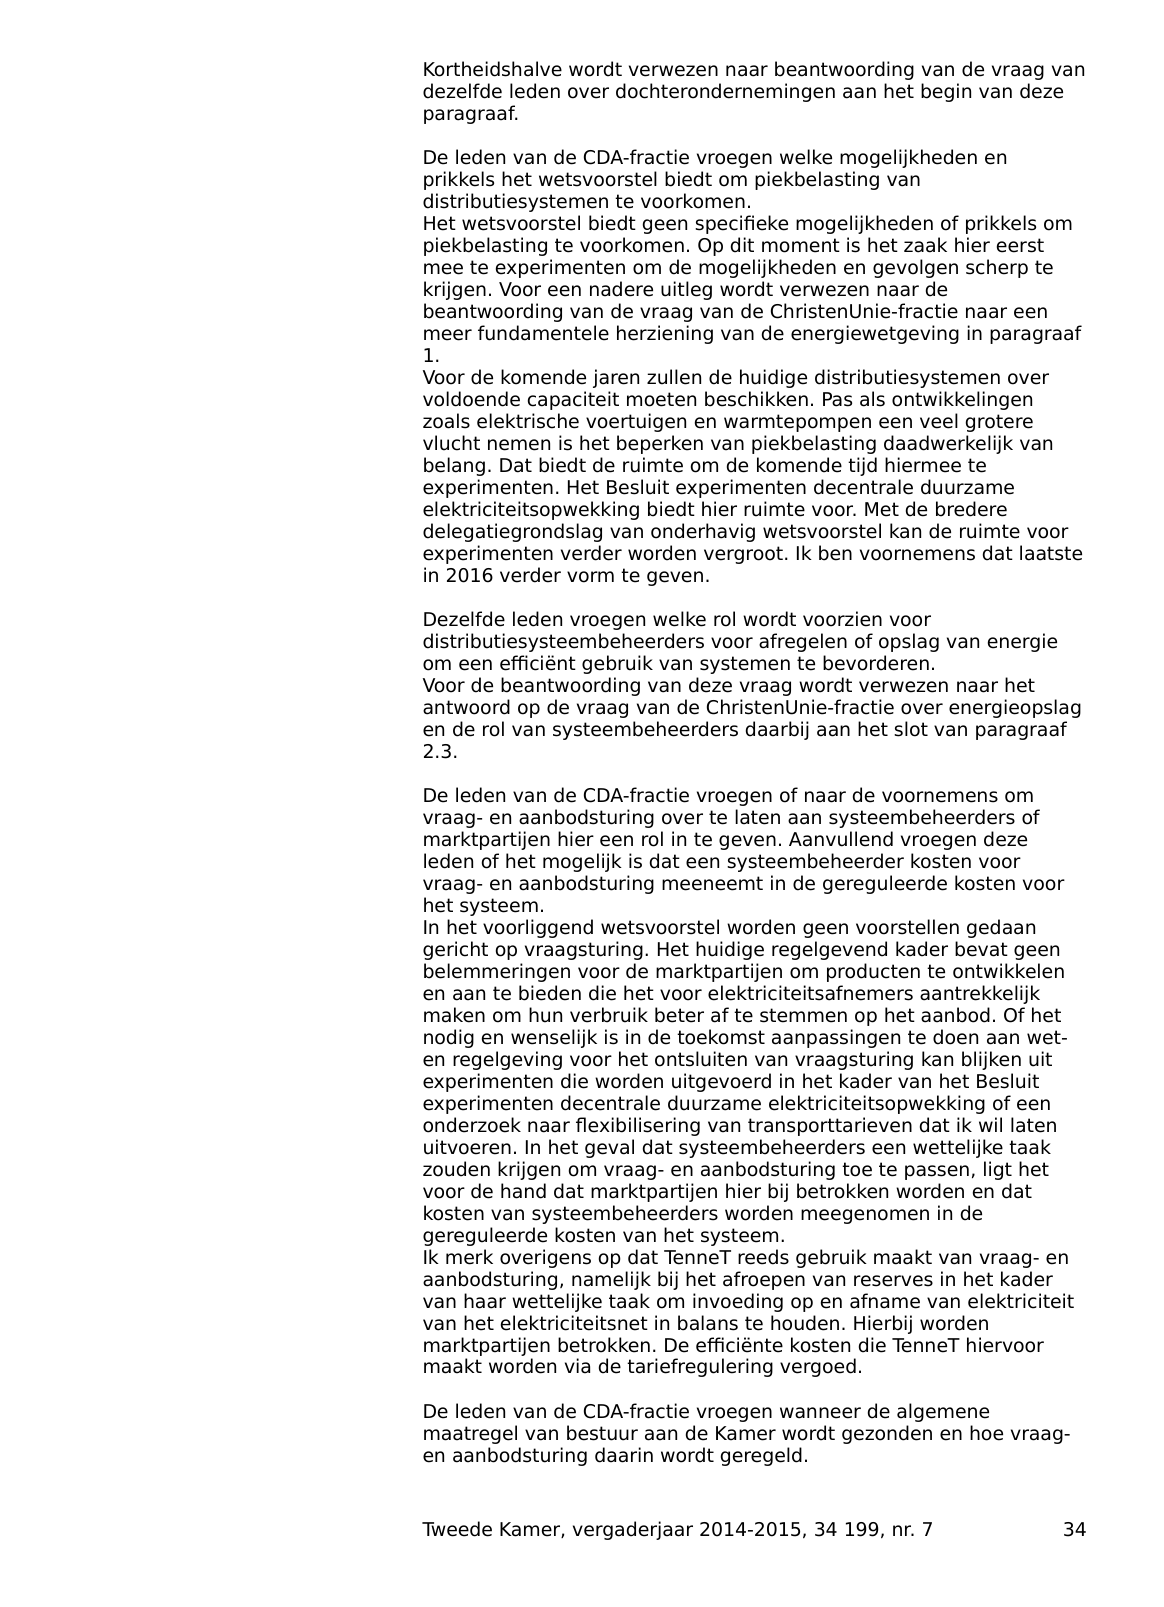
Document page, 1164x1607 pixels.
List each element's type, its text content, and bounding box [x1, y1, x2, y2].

text Dezelfde leden vroegen welke rol wordt voorzien voor distributiesysteembeheerders voor afregelen of opslag van energie om een efficiënt gebruik van systemen te bevorderen. [422, 609, 1087, 675]
text De leden van de CDA-fractie vroegen wanneer de algemene maatregel van bestuur aan de Kamer wordt gezonden en hoe vraag- en aanbodsturing daarin wordt geregeld. [422, 1401, 1087, 1467]
text Voor de komende jaren zullen de huidige distributiesystemen over voldoende capaciteit moeten beschikken. Pas als ontwikkelingen zoals elektrische voertuigen en warmtepompen een veel grotere vlucht nemen is het beperken van piekbelasting daadwerkelijk van belang. Dat biedt de ruimte om de komende tijd hiermee te experimenten. Het Besluit experimenten decentrale duurzame elektriciteitsopwekking biedt hier ruimte voor. Met de bredere delegatiegrondslag van onderhavig wetsvoorstel kan de ruimte voor experimenten verder worden vergroot. Ik ben voornemens dat laatste in 2016 verder vorm te geven. [422, 367, 1087, 587]
text Voor de beantwoording van deze vraag wordt verwezen naar het antwoord op de vraag van de ChristenUnie-fractie over energieopslag en de rol van systeembeheerders daarbij aan het slot van paragraaf 2.3. [422, 675, 1087, 763]
text De leden van de CDA-fractie vroegen of naar de voornemens om vraag- en aanbodsturing over te laten aan systeembeheerders of marktpartijen hier een rol in te geven. Aanvullend vroegen deze leden of het mogelijk is dat een systeembeheerder kosten voor vraag- en aanbodsturing meeneemt in de gereguleerde kosten voor het systeem. [422, 785, 1087, 917]
text In het voorliggend wetsvoorstel worden geen voorstellen gedaan gericht op vraagsturing. Het huidige regelgevend kader bevat geen belemmeringen voor de marktpartijen om producten te ontwikkelen en aan te bieden die het voor elektriciteitsafnemers aantrekkelijk maken om hun verbruik beter af te stemmen op het aanbod. Of het nodig en wenselijk is in de toekomst aanpassingen te doen aan wet- en regelgeving voor het ontsluiten van vraagsturing kan blijken uit experimenten die worden uitgevoerd in het kader van het Besluit experimenten decentrale duurzame elektriciteitsopwekking of een onderzoek naar flexibilisering van transporttarieven dat ik wil laten uitvoeren. In het geval dat systeembeheerders een wettelijke taak zouden krijgen om vraag- en aanbodsturing toe te passen, ligt het voor de hand dat marktpartijen hier bij betrokken worden en dat kosten van systeembeheerders worden meegenomen in de gereguleerde kosten van het systeem. [422, 917, 1087, 1247]
text Kortheidshalve wordt verwezen naar beantwoording van de vraag van dezelfde leden over dochterondernemingen aan het begin van deze paragraaf. [422, 59, 1087, 125]
text Het wetsvoorstel biedt geen specifieke mogelijkheden of prikkels om piekbelasting te voorkomen. Op dit moment is het zaak hier eerst mee te experimenten om de mogelijkheden en gevolgen scherp te krijgen. Voor een nadere uitleg wordt verwezen naar de beantwoording van de vraag van de ChristenUnie-fractie naar een meer fundamentele herziening van de energiewetgeving in paragraaf 1. [422, 213, 1087, 367]
text Ik merk overigens op dat TenneT reeds gebruik maakt van vraag- en aanbodsturing, namelijk bij het afroepen van reserves in het kader van haar wettelijke taak om invoeding op en afname van elektriciteit van het elektriciteitsnet in balans te houden. Hierbij worden marktpartijen betrokken. De efficiënte kosten die TenneT hiervoor maakt worden via de tariefregulering vergoed. [422, 1247, 1087, 1378]
text De leden van de CDA-fractie vroegen welke mogelijkheden en prikkels het wetsvoorstel biedt om piekbelasting van distributiesystemen te voorkomen. [422, 147, 1087, 213]
